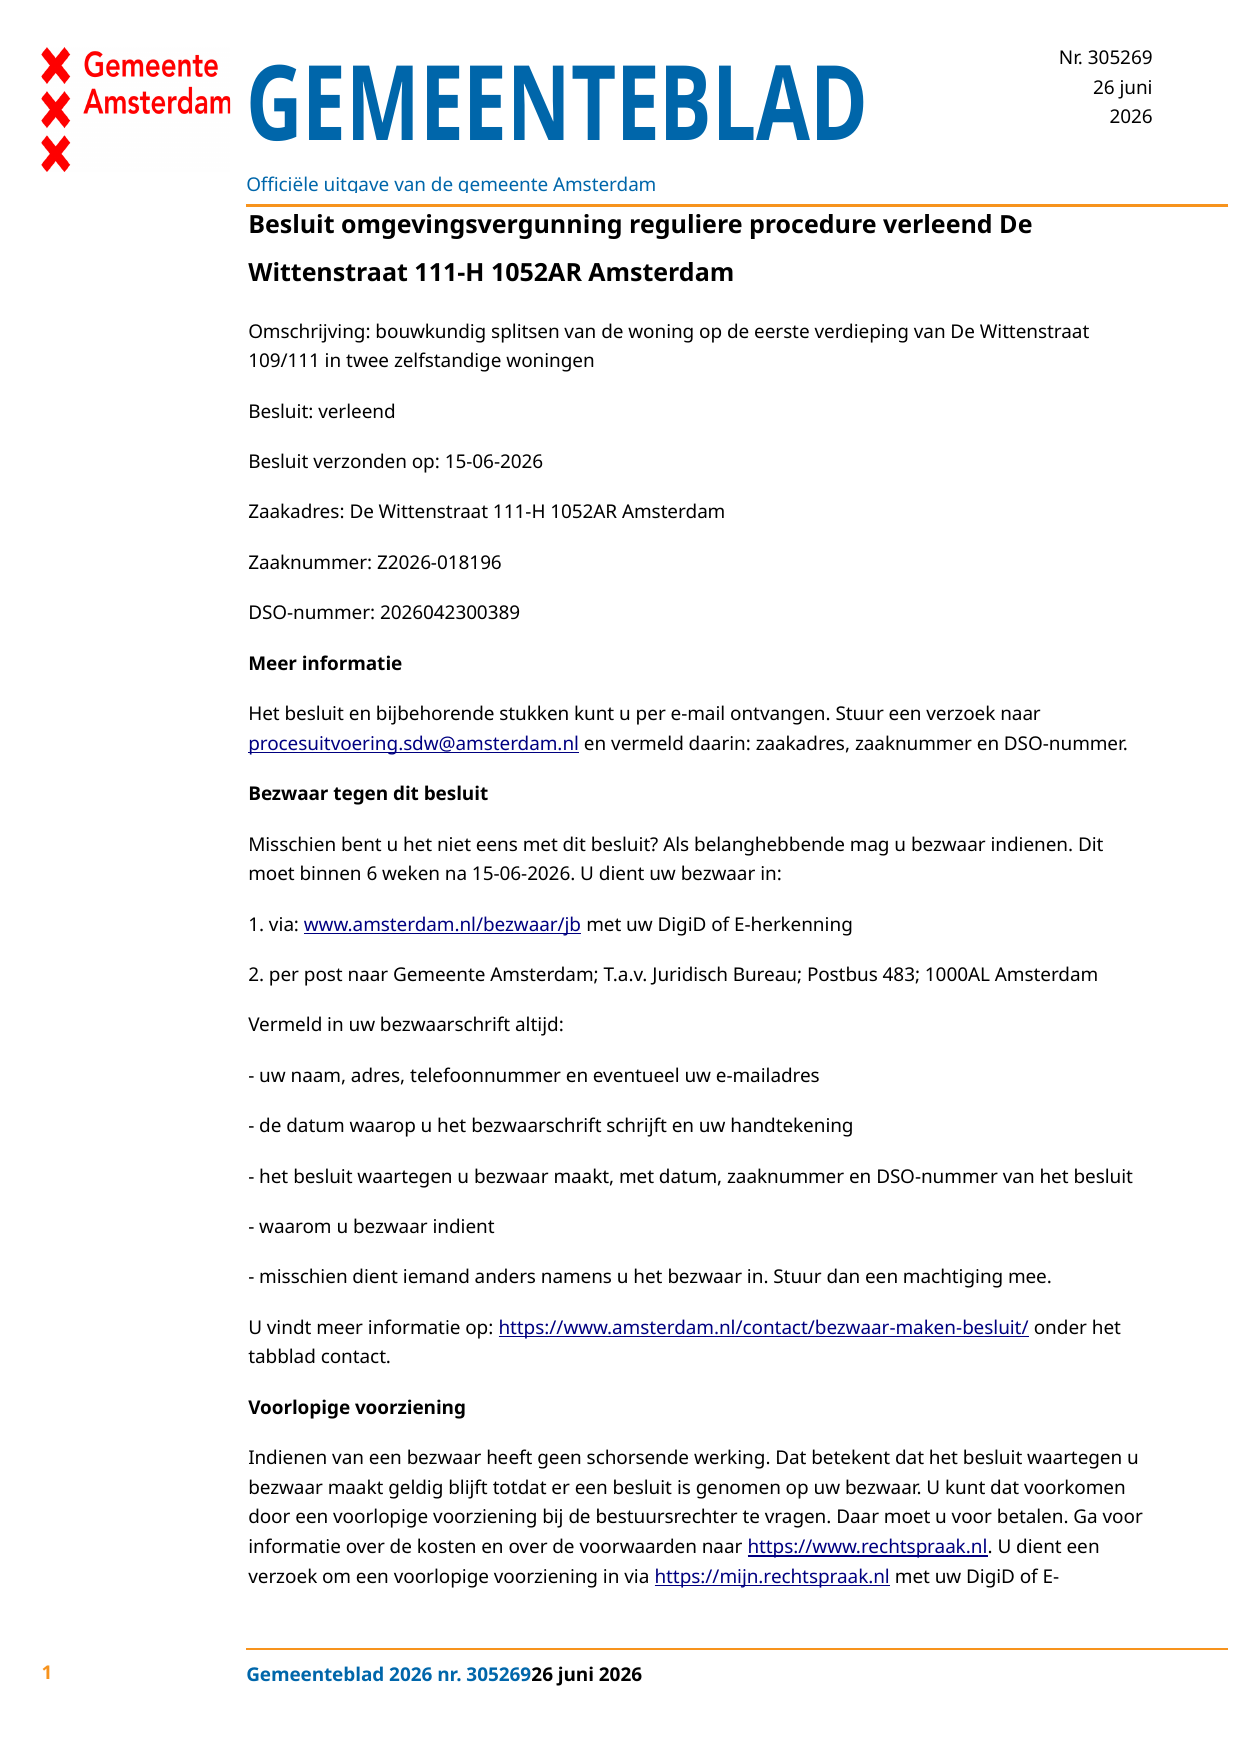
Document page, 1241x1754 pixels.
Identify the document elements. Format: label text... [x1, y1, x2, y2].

text 2. per post naar Gemeente Amsterdam; T.a.v. Juridisch Bureau; Postbus 483; 1000AL Amsterdam [248, 961, 1152, 987]
text DSO-nummer: 2026042300389 [248, 599, 1152, 625]
picture [41, 47, 231, 172]
text Indienen van een bezwaar heeft geen schorsende werking. Dat betekent dat het besluit waartegen u bezwaar maakt geldig blijft totdat er een besluit is genomen op uw bezwaar. U kunt dat voorkomen door een voorlopige voorziening bij de bestuursrechter te vragen. Daar moet u voor betalen. Ga voor informatie over de kosten en over de voorwaarden naar https://www.rechtspraak.nl. U dient een verzoek om een voorlopige voorziening in via https://mijn.rechtspraak.nl met uw DigiD of E- [248, 1444, 1152, 1589]
text - de datum waarop u het bezwaarschrift schrijft en uw handtekening [248, 1112, 1152, 1138]
text - het besluit waartegen u bezwaar maakt, met datum, zaaknummer en DSO-nummer van het besluit [248, 1163, 1152, 1189]
text Zaaknummer: Z2026-018196 [248, 549, 1152, 575]
text Besluit: verleend [248, 398, 1152, 424]
text Vermeld in uw bezwaarschrift altijd: [248, 1012, 1152, 1037]
text Omschrijving: bouwkundig splitsen van de woning op de eerste verdieping van De Wittenstraat 109/111 in twee zelfstandige woningen [248, 318, 1152, 373]
text Bezwaar tegen dit besluit [248, 780, 1152, 806]
text - uw naam, adres, telefoonnummer en eventueel uw e-mailadres [248, 1062, 1152, 1088]
text 1. via: www.amsterdam.nl/bezwaar/jb met uw DigiD of E-herkenning [248, 911, 1152, 937]
text - waarom u bezwaar indient [248, 1213, 1152, 1239]
text Besluit omgevingsvergunning reguliere procedure verleend De Wittenstraat 111-H 1052AR Amsterdam [248, 207, 1152, 288]
text U vindt meer informatie op: https://www.amsterdam.nl/contact/bezwaar-maken-besluit/ onder het tabblad contact. [248, 1314, 1152, 1369]
text Meer informatie [248, 650, 1152, 676]
text Het besluit en bijbehorende stukken kunt u per e-mail ontvangen. Stuur een verzoek naar procesuitvoering.sdw@amsterdam.nl en vermeld daarin: zaakadres, zaaknummer en DSO-nummer. [248, 700, 1152, 756]
text Zaakadres: De Wittenstraat 111-H 1052AR Amsterdam [248, 499, 1152, 524]
text Voorlopige voorziening [248, 1394, 1152, 1420]
text - misschien dient iemand anders namens u het bezwaar in. Stuur dan een machtiging mee. [248, 1264, 1152, 1289]
text Misschien bent u het niet eens met dit besluit? Als belanghebbende mag u bezwaar indienen. Dit moet binnen 6 weken na 15-06-2026. U dient uw bezwaar in: [248, 831, 1152, 886]
text Besluit verzonden op: 15-06-2026 [248, 448, 1152, 474]
